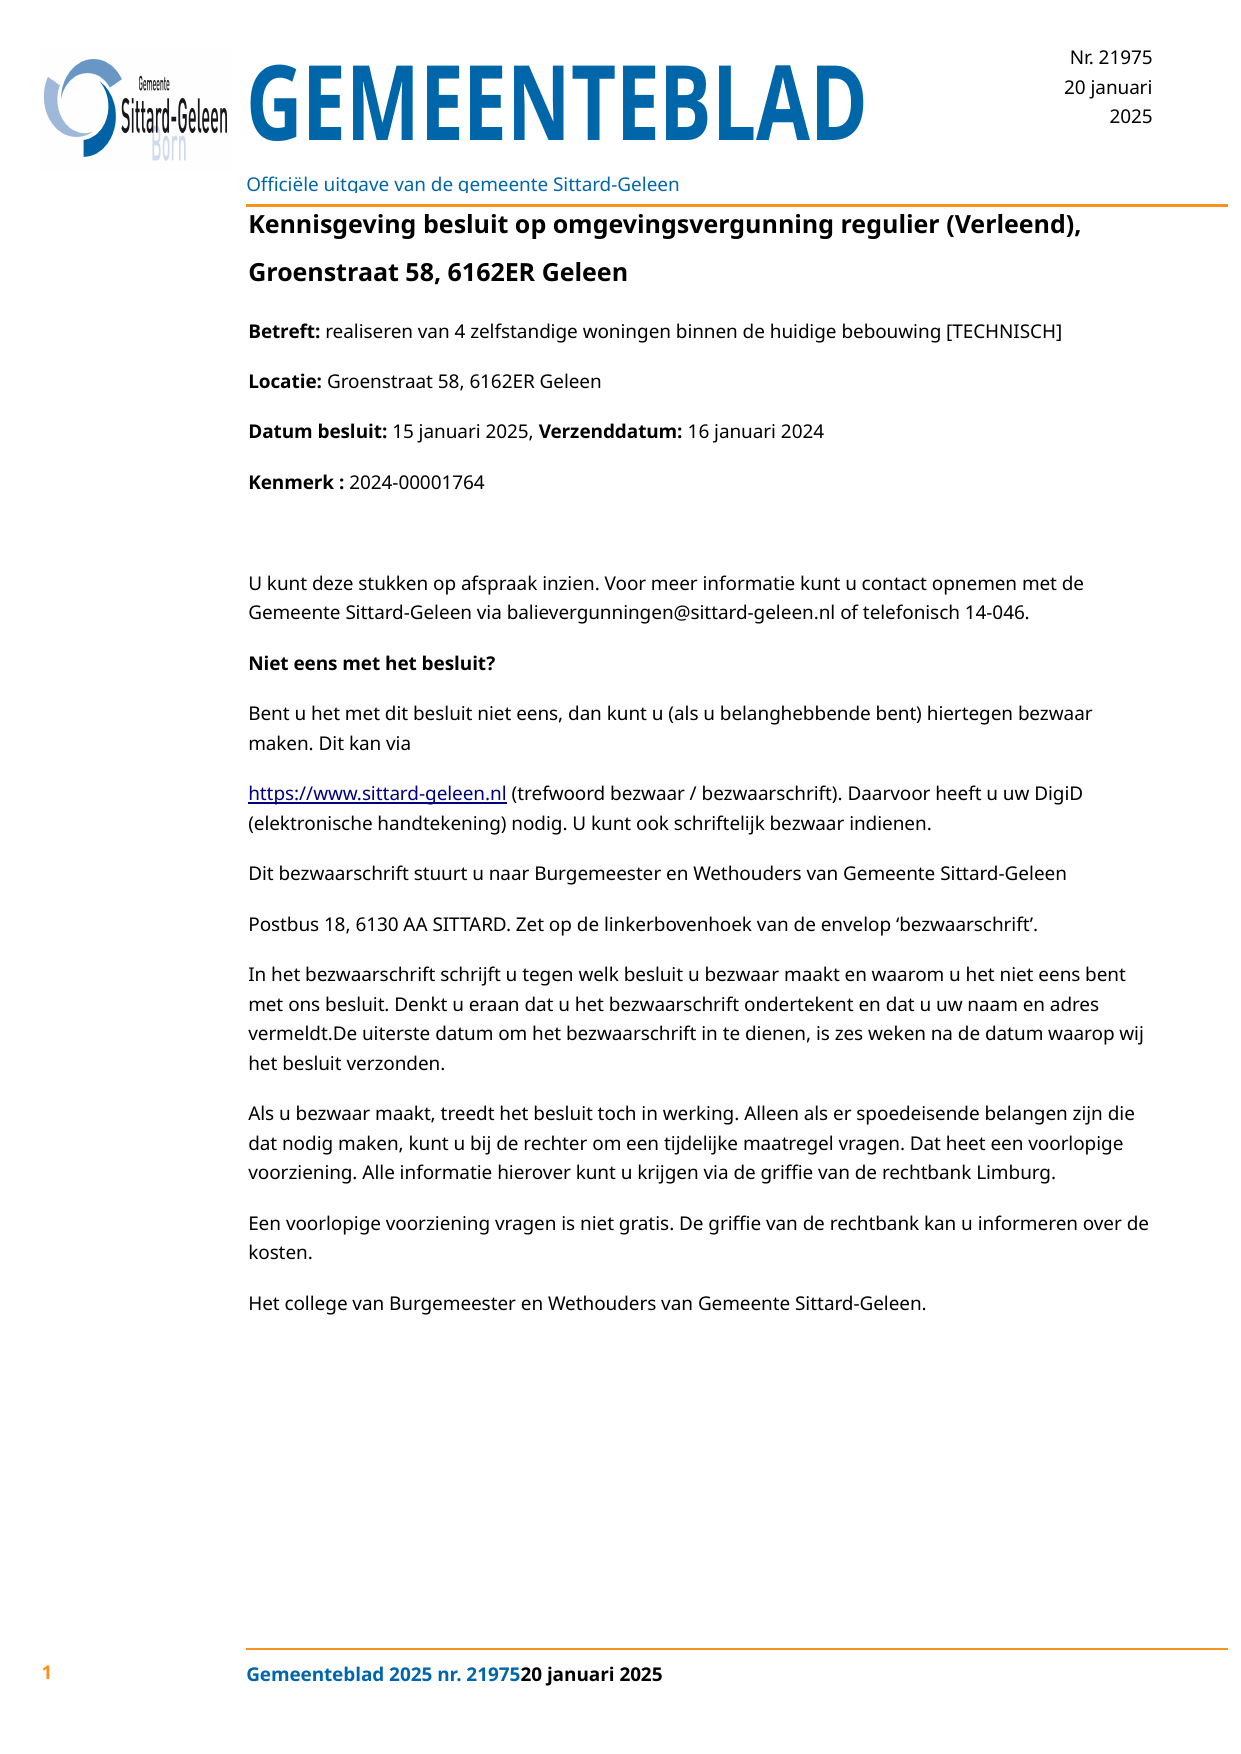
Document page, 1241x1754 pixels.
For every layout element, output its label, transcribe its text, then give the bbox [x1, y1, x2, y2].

text U kunt deze stukken op afspraak inzien. Voor meer informatie kunt u contact opnemen met de Gemeente Sittard-Geleen via balievergunningen@sittard-geleen.nl of telefonisch 14-046. [248, 570, 1152, 625]
text Niet eens met het besluit? [248, 650, 1152, 676]
text Een voorlopige voorziening vragen is niet gratis. De griffie van de rechtbank kan u informeren over de kosten. [248, 1210, 1152, 1265]
text Bent u het met dit besluit niet eens, dan kunt u (als u belanghebbende bent) hiertegen bezwaar maken. Dit kan via [248, 700, 1152, 756]
text Postbus 18, 6130 AA SITTARD. Zet op de linkerbovenhoek van de envelop ‘bezwaarschrift’. [248, 911, 1152, 937]
text Betreft: realiseren van 4 zelfstandige woningen binnen de huidige bebouwing [TECHNISCH] [248, 318, 1152, 344]
text In het bezwaarschrift schrijft u tegen welk besluit u bezwaar maakt en waarom u het niet eens bent met ons besluit. Denkt u eraan dat u het bezwaarschrift ondertekent en dat u uw naam en adres vermeldt.De uiterste datum om het bezwaarschrift in te dienen, is zes weken na de datum waarop wij het besluit verzonden. [248, 961, 1152, 1076]
text Het college van Burgemeester en Wethouders van Gemeente Sittard-Geleen. [248, 1290, 1152, 1316]
text Kenmerk : 2024-00001764 [248, 469, 1152, 495]
text Dit bezwaarschrift stuurt u naar Burgemeester en Wethouders van Gemeente Sittard-Geleen [248, 860, 1152, 886]
picture [41, 47, 231, 172]
text Datum besluit: 15 januari 2025, Verzenddatum: 16 januari 2024 [248, 419, 1152, 444]
text Kennisgeving besluit op omgevingsvergunning regulier (Verleend), Groenstraat 58, 6162ER Geleen [248, 207, 1152, 288]
text Locatie: Groenstraat 58, 6162ER Geleen [248, 368, 1152, 394]
text Als u bezwaar maakt, treedt het besluit toch in werking. Alleen als er spoedeisende belangen zijn die dat nodig maken, kunt u bij de rechter om een tijdelijke maatregel vragen. Dat heet een voorlopige voorziening. Alle informatie hierover kunt u krijgen via de griffie van de rechtbank Limburg. [248, 1100, 1152, 1185]
text https://www.sittard-geleen.nl (trefwoord bezwaar / bezwaarschrift). Daarvoor heeft u uw DigiD (elektronische handtekening) nodig. U kunt ook schriftelijk bezwaar indienen. [248, 780, 1152, 836]
